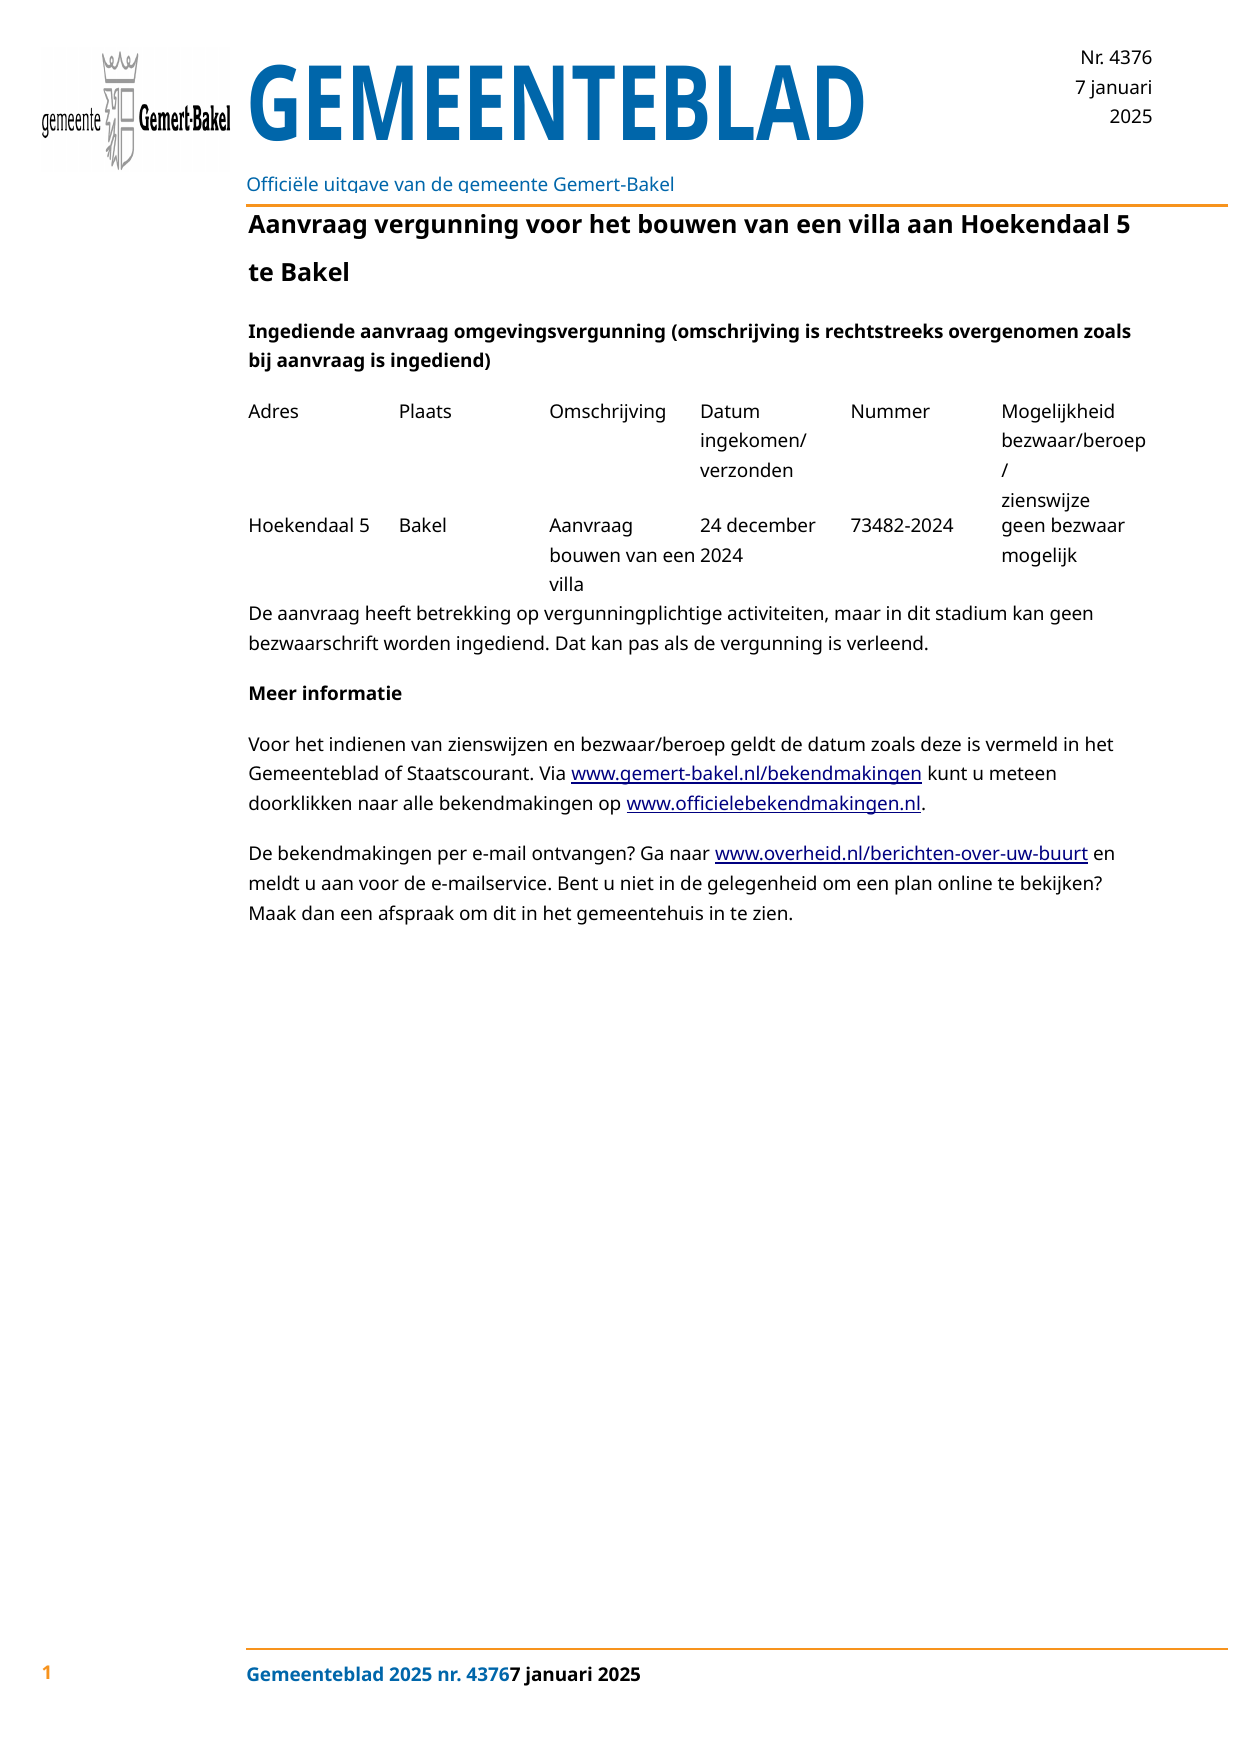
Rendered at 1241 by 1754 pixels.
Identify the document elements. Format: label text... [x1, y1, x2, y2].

table_header Plaats [399, 398, 549, 512]
text Aanvraag vergunning voor het bouwen van een villa aan Hoekendaal 5 te Bakel [248, 207, 1152, 288]
text Ingediende aanvraag omgevingsvergunning (omschrijving is rechtstreeks overgenomen zoals bij aanvraag is ingediend) [248, 318, 1152, 373]
table_cell geen bezwaar mogelijk [1001, 513, 1152, 597]
text De aanvraag heeft betrekking op vergunningplichtige activiteiten, maar in dit stadium kan geen bezwaarschrift worden ingediend. Dat kan pas als de vergunning is verleend. [248, 601, 1152, 656]
table_cell Bakel [399, 513, 549, 597]
picture [41, 47, 231, 172]
table_header Mogelijkheid bezwaar/beroep/ zienswijze [1001, 398, 1152, 512]
table_cell 24 december 2024 [700, 513, 850, 597]
table_header Adres [248, 398, 398, 512]
text Meer informatie [248, 681, 1152, 706]
text De bekendmakingen per e-mail ontvangen? Ga naar www.overheid.nl/berichten-over-uw-buurt en meldt u aan voor de e-mailservice. Bent u niet in de gelegenheid om een plan online te bekijken? Maak dan een afspraak om dit in het gemeentehuis in te zien. [248, 841, 1152, 926]
table_cell 73482-2024 [850, 513, 1001, 597]
table_header Nummer [850, 398, 1001, 512]
table_cell Hoekendaal 5 [248, 513, 398, 597]
table_header Datum ingekomen/ verzonden [700, 398, 850, 512]
table_cell Aanvraag bouwen van een villa [549, 513, 700, 597]
text Voor het indienen van zienswijzen en bezwaar/beroep geldt de datum zoals deze is vermeld in het Gemeenteblad of Staatscourant. Via www.gemert-bakel.nl/bekendmakingen kunt u meteen doorklikken naar alle bekendmakingen op www.officielebekendmakingen.nl. [248, 731, 1152, 816]
table_header Omschrijving [549, 398, 700, 512]
